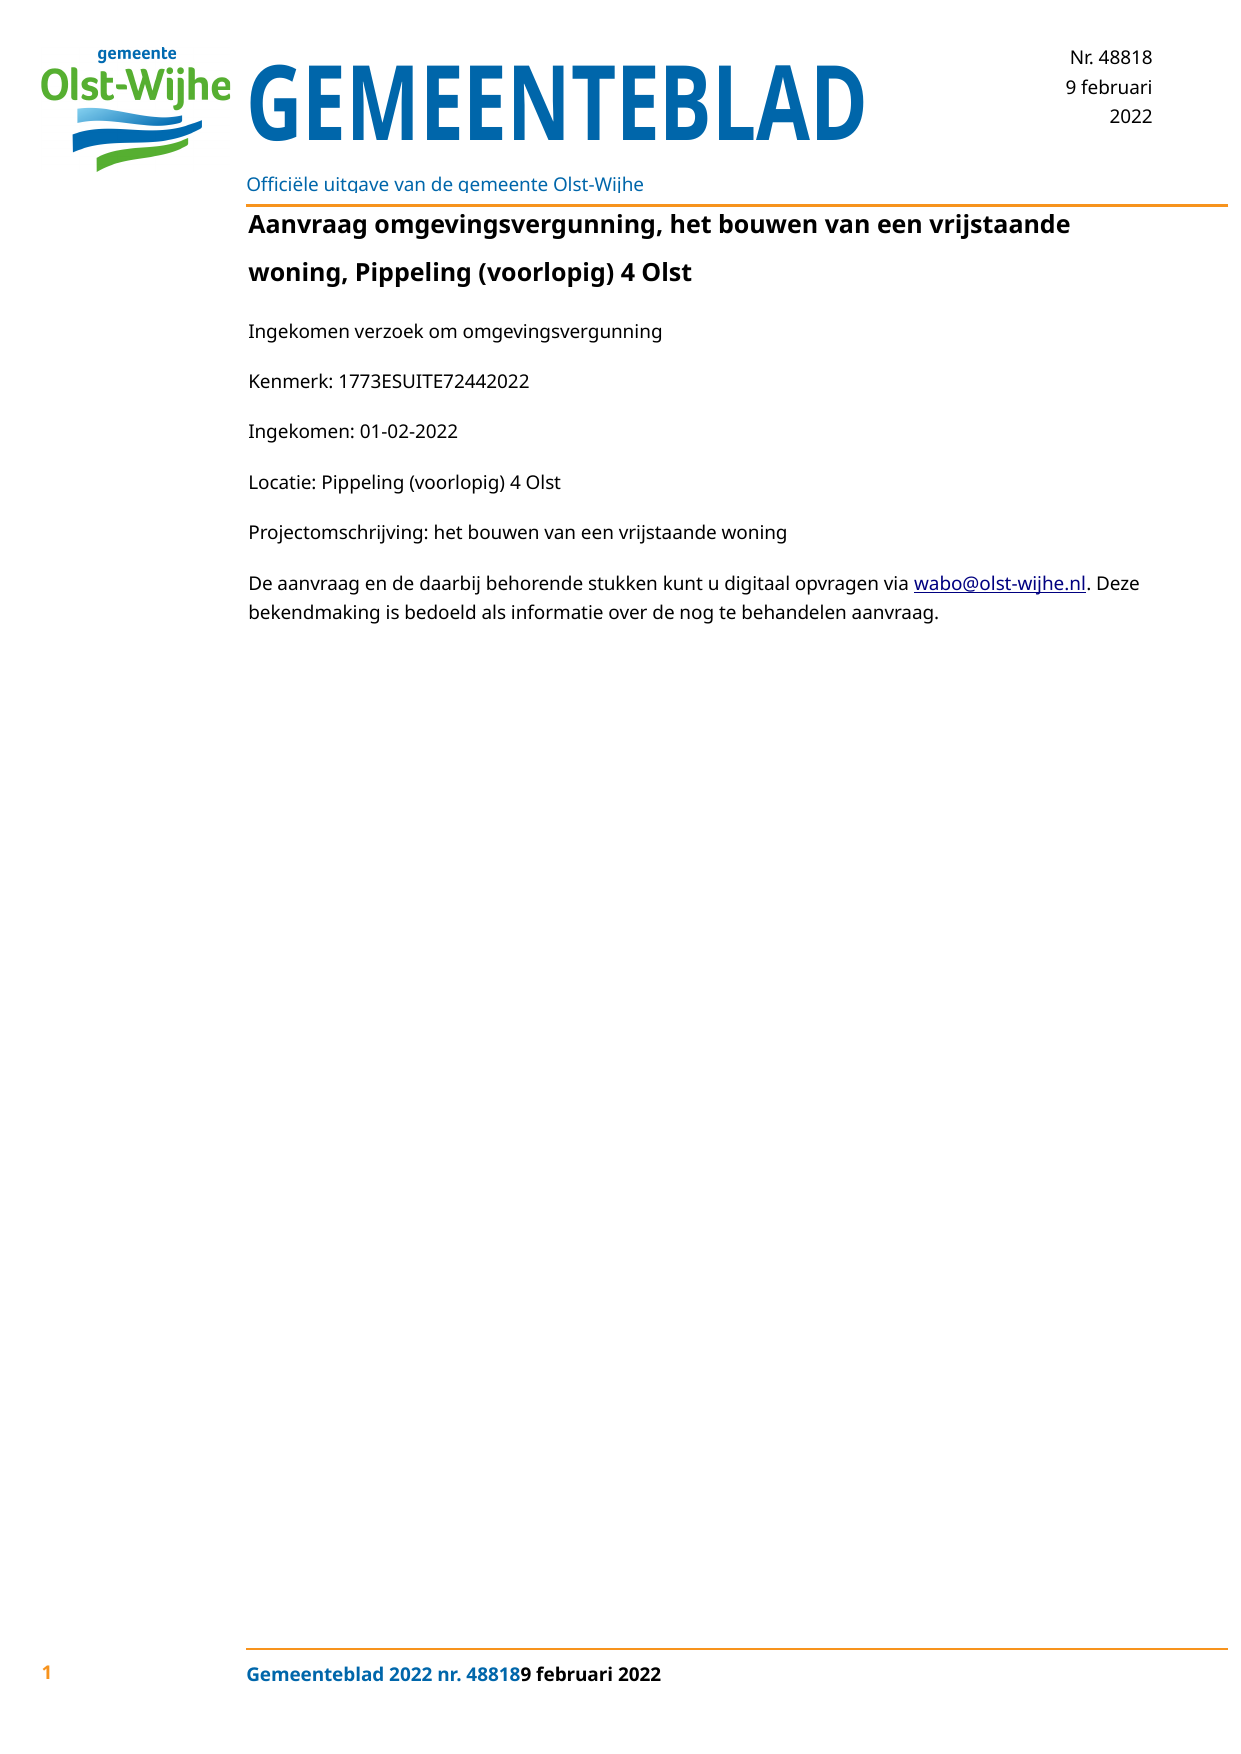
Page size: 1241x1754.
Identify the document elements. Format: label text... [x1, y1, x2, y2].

text Kenmerk: 1773ESUITE72442022 [248, 368, 1152, 394]
text Aanvraag omgevingsvergunning, het bouwen van een vrijstaande woning, Pippeling (voorlopig) 4 Olst [248, 207, 1152, 288]
text Ingekomen: 01-02-2022 [248, 419, 1152, 444]
picture [41, 47, 231, 172]
text Locatie: Pippeling (voorlopig) 4 Olst [248, 469, 1152, 495]
text De aanvraag en de daarbij behorende stukken kunt u digitaal opvragen via wabo@olst-wijhe.nl. Deze bekendmaking is bedoeld als informatie over de nog te behandelen aanvraag. [248, 570, 1152, 625]
text Projectomschrijving: het bouwen van een vrijstaande woning [248, 519, 1152, 545]
text Ingekomen verzoek om omgevingsvergunning [248, 318, 1152, 344]
